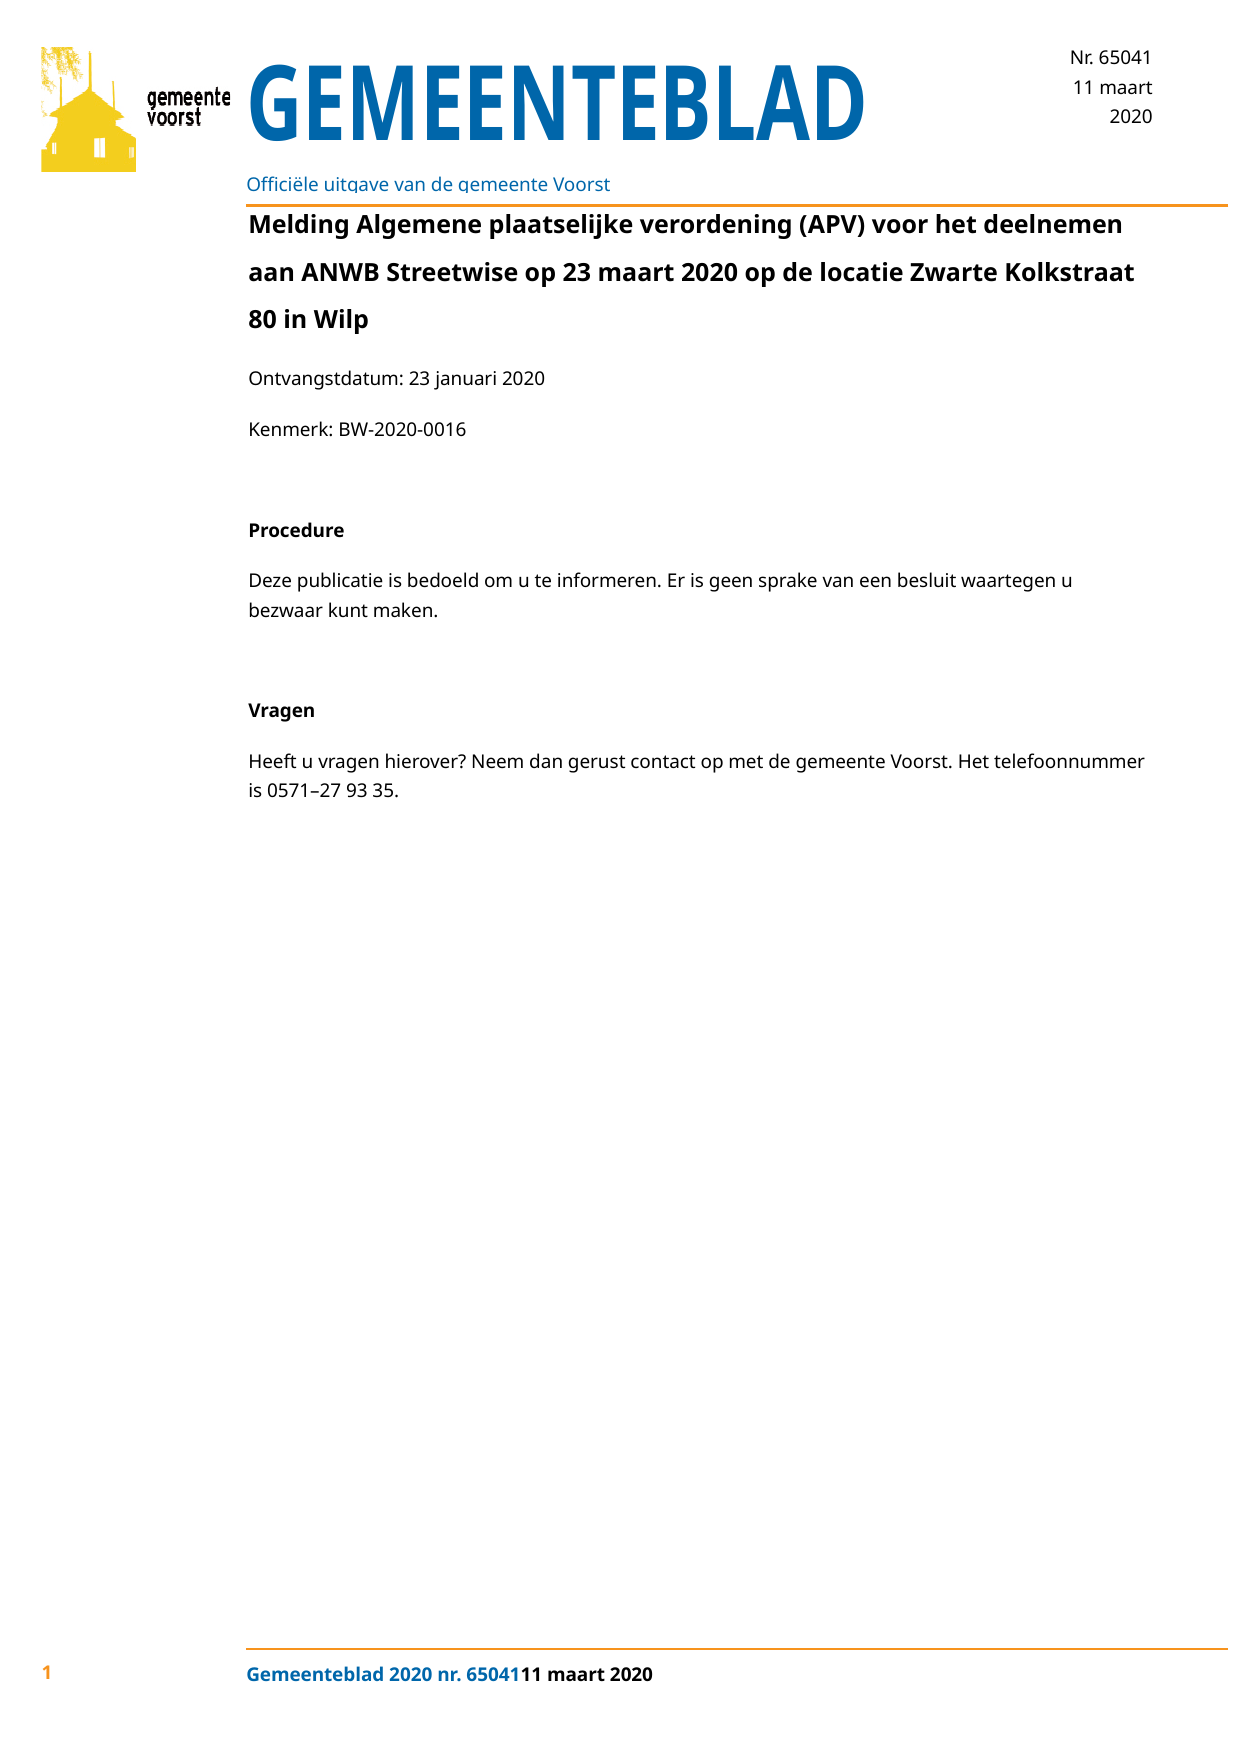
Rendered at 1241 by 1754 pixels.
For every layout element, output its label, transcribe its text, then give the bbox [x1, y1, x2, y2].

picture [41, 47, 231, 172]
text Ontvangstdatum: 23 januari 2020 [248, 366, 1152, 391]
text Kenmerk: BW-2020-0016 [248, 416, 1152, 442]
text Procedure [248, 517, 1152, 542]
text Heeft u vragen hierover? Neem dan gerust contact op met de gemeente Voorst. Het telefoonnummer is 0571–27 93 35. [248, 748, 1152, 803]
text Vragen [248, 698, 1152, 723]
text Melding Algemene plaatselijke verordening (APV) voor het deelnemen aan ANWB Streetwise op 23 maart 2020 op de locatie Zwarte Kolkstraat 80 in Wilp [248, 207, 1152, 336]
text Deze publicatie is bedoeld om u te informeren. Er is geen sprake van een besluit waartegen u bezwaar kunt maken. [248, 567, 1152, 622]
